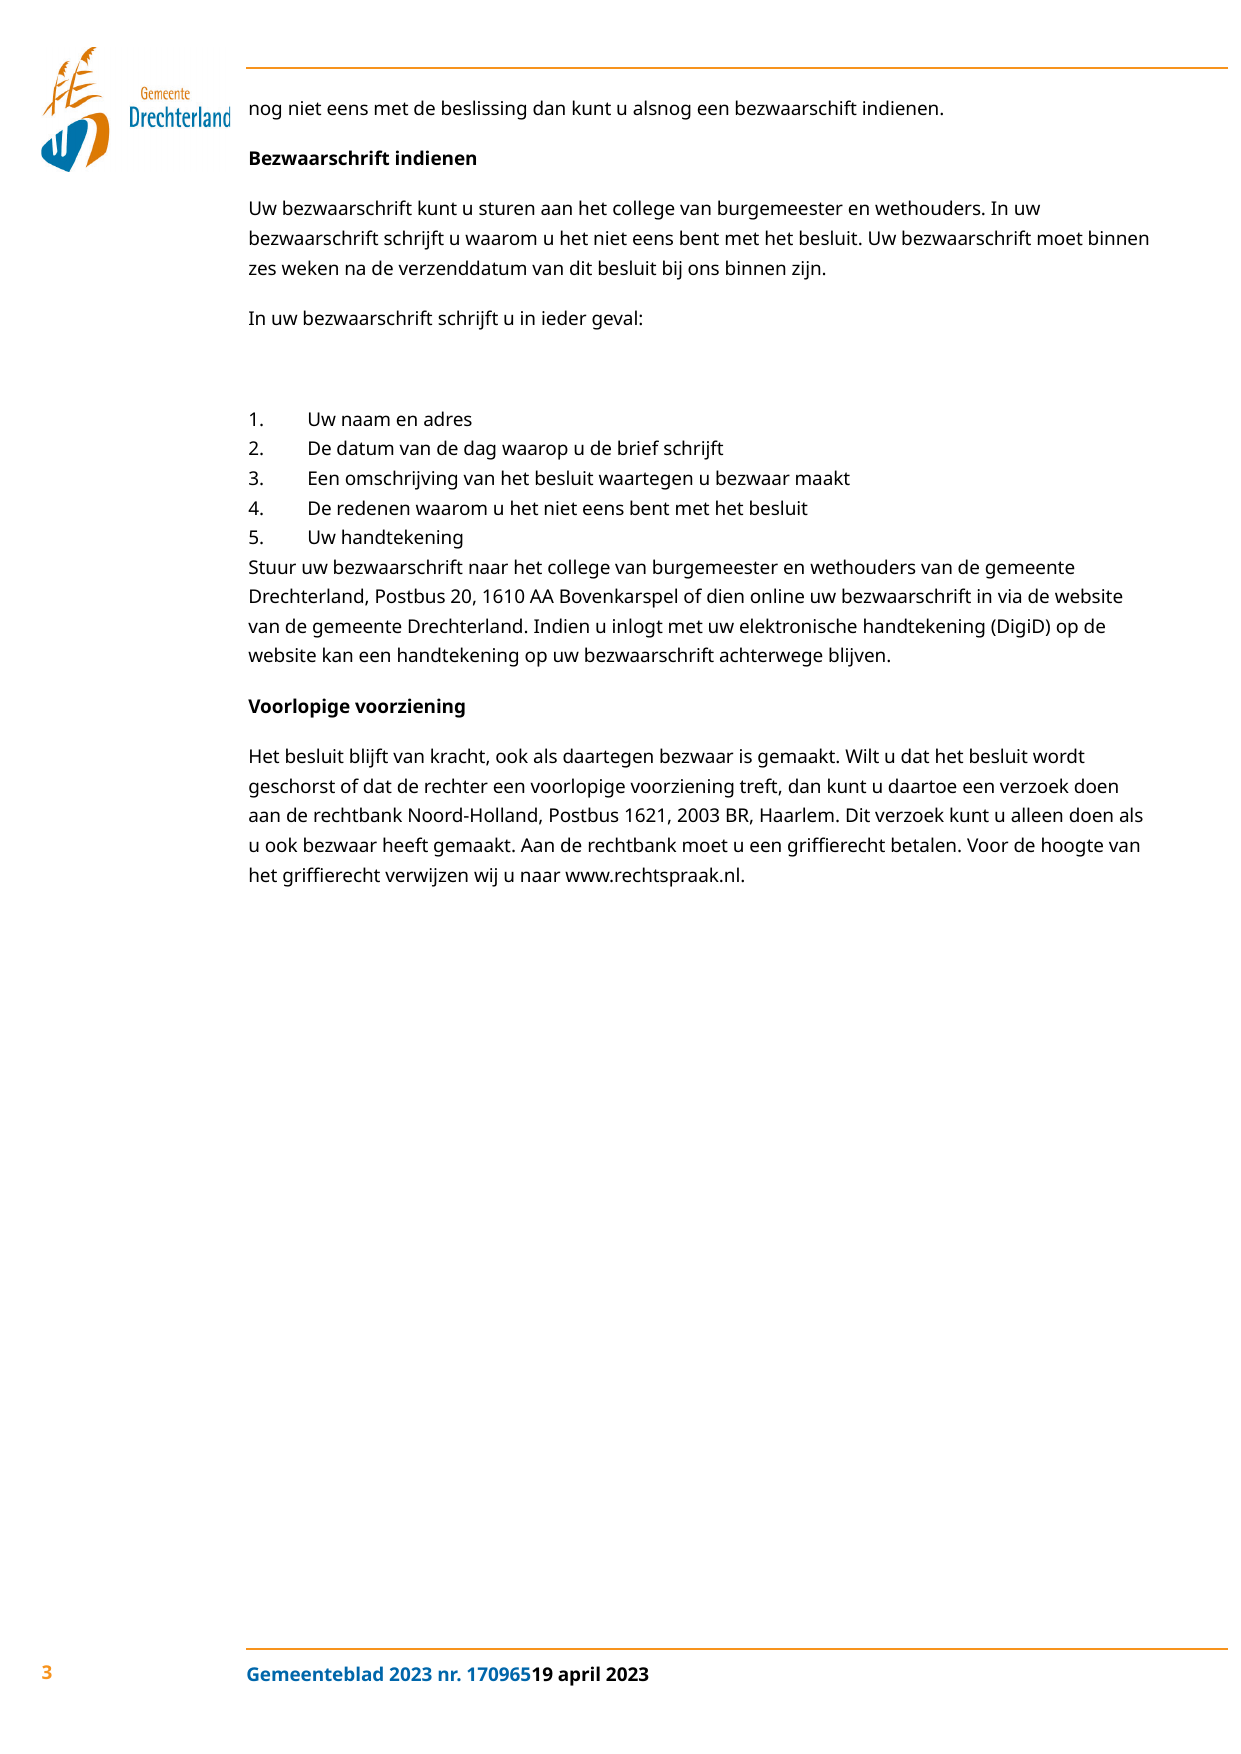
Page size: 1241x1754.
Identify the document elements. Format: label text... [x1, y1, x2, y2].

text Stuur uw bezwaarschrift naar het college van burgemeester en wethouders van de gemeente Drechterland, Postbus 20, 1610 AA Bovenkarspel of dien online uw bezwaarschrift in via de website van de gemeente Drechterland. Indien u inlogt met uw elektronische handtekening (DigiD) op de website kan een handtekening op uw bezwaarschrift achterwege blijven. [248, 554, 1152, 668]
picture [226, 115, 231, 124]
picture [41, 47, 231, 172]
list Uw handtekening [248, 524, 1152, 550]
text Uw bezwaarschrift kunt u sturen aan het college van burgemeester en wethouders. In uw bezwaarschrift schrijft u waarom u het niet eens bent met het besluit. Uw bezwaarschrift moet binnen zes weken na de verzenddatum van dit besluit bij ons binnen zijn. [248, 196, 1152, 281]
picture [41, 158, 64, 172]
text Bezwaarschrift indienen [248, 145, 1152, 171]
list De redenen waarom u het niet eens bent met het besluit [248, 495, 1152, 521]
text nog niet eens met de beslissing dan kunt u alsnog een bezwaarschift indienen. [248, 95, 1152, 121]
list Uw naam en adres [248, 406, 1152, 432]
list Een omschrijving van het besluit waartegen u bezwaar maakt [248, 465, 1152, 491]
text Het besluit blijft van kracht, ook als daartegen bezwaar is gemaakt. Wilt u dat het besluit wordt geschorst of dat de rechter een voorlopige voorziening treft, dan kunt u daartoe een verzoek doen aan de rechtbank Noord-Holland, Postbus 1621, 2003 BR, Haarlem. Dit verzoek kunt u alleen doen als u ook bezwaar heeft gemaakt. Aan de rechtbank moet u een griffierecht betalen. Voor de hoogte van het griffierecht verwijzen wij u naar www.rechtspraak.nl. [248, 743, 1152, 888]
text In uw bezwaarschrift schrijft u in ieder geval: [248, 305, 1152, 331]
text Voorlopige voorziening [248, 693, 1152, 719]
list De datum van de dag waarop u de brief schrijft [248, 436, 1152, 461]
